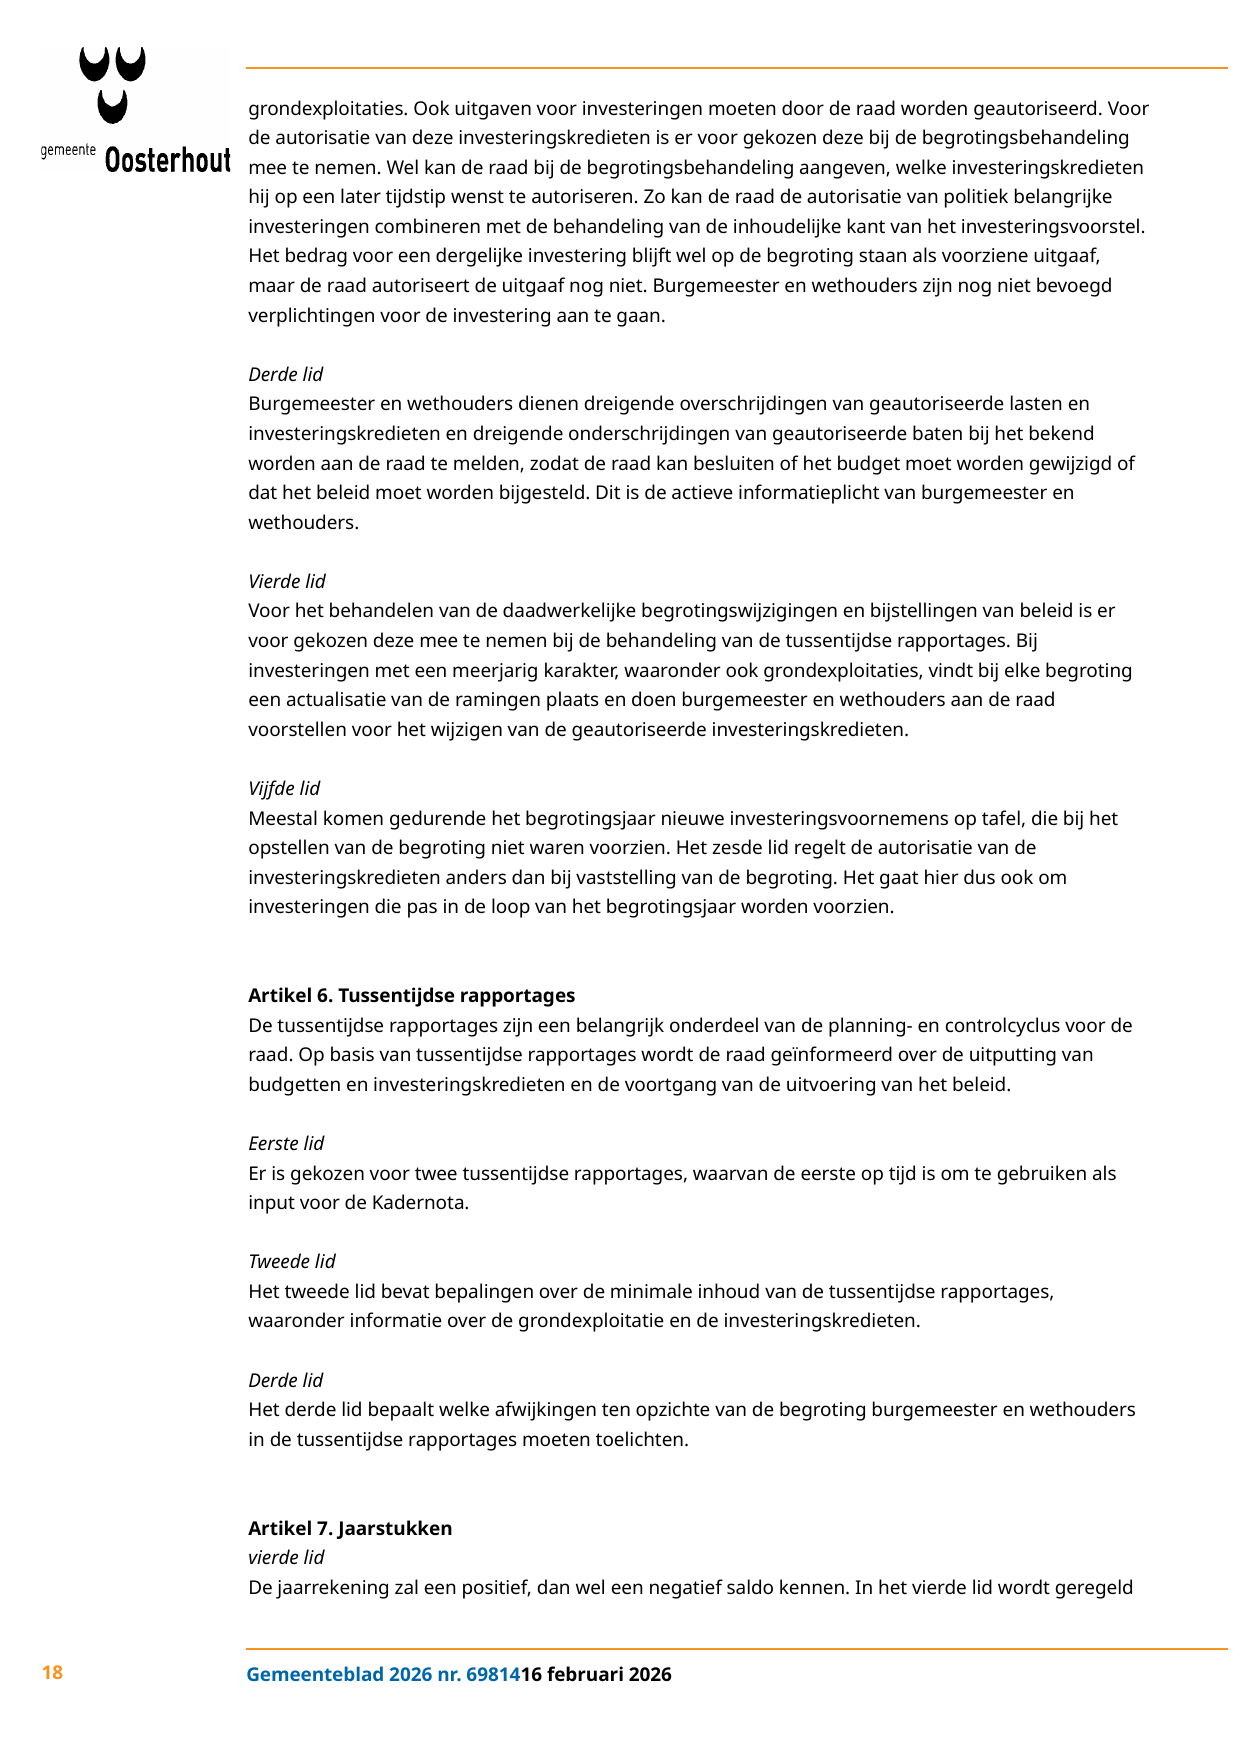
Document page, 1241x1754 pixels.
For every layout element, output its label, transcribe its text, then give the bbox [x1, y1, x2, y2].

text Tweede lid [248, 1248, 1152, 1274]
text Vijfde lid [248, 775, 1152, 801]
text Artikel 7. Jaarstukken [248, 1515, 1152, 1541]
text Burgemeester en wethouders dienen dreigende overschrijdingen van geautoriseerde lasten en investeringskredieten en dreigende onderschrijdingen van geautoriseerde baten bij het bekend worden aan de raad te melden, zodat de raad kan besluiten of het budget moet worden gewijzigd of dat het beleid moet worden bijgesteld. Dit is de actieve informatieplicht van burgemeester en wethouders. [248, 391, 1152, 535]
text Meestal komen gedurende het begrotingsjaar nieuwe investeringsvoornemens op tafel, die bij het opstellen van de begroting niet waren voorzien. Het zesde lid regelt de autorisatie van de investeringskredieten anders dan bij vaststelling van de begroting. Het gaat hier dus ook om investeringen die pas in de loop van het begrotingsjaar worden voorzien. [248, 805, 1152, 919]
text Voor het behandelen van de daadwerkelijke begrotingswijzigingen en bijstellingen van beleid is er voor gekozen deze mee te nemen bij de behandeling van de tussentijdse rapportages. Bij investeringen met een meerjarig karakter, waaronder ook grondexploitaties, vindt bij elke begroting een actualisatie van de ramingen plaats en doen burgemeester en wethouders aan de raad voorstellen voor het wijzigen van de geautoriseerde investeringskredieten. [248, 598, 1152, 742]
picture [41, 47, 231, 172]
text De tussentijdse rapportages zijn een belangrijk onderdeel van de planning- en controlcyclus voor de raad. Op basis van tussentijdse rapportages wordt de raad geïnformeerd over de uitputting van budgetten en investeringskredieten en de voortgang van de uitvoering van het beleid. [248, 1012, 1152, 1097]
text vierde lid [248, 1544, 1152, 1570]
text Derde lid [248, 361, 1152, 387]
text grondexploitaties. Ook uitgaven voor investeringen moeten door de raad worden geautoriseerd. Voor de autorisatie van deze investeringskredieten is er voor gekozen deze bij de begrotingsbehandeling mee te nemen. Wel kan de raad bij de begrotingsbehandeling aangeven, welke investeringskredieten hij op een later tijdstip wenst te autoriseren. Zo kan de raad de autorisatie van politiek belangrijke investeringen combineren met de behandeling van de inhoudelijke kant van het investeringsvoorstel. Het bedrag voor een dergelijke investering blijft wel op de begroting staan als voorziene uitgaaf, maar de raad autoriseert de uitgaaf nog niet. Burgemeester en wethouders zijn nog niet bevoegd verplichtingen voor de investering aan te gaan. [248, 95, 1152, 328]
text Derde lid [248, 1367, 1152, 1393]
text Het derde lid bepaalt welke afwijkingen ten opzichte van de begroting burgemeester en wethouders in de tussentijdse rapportages moeten toelichten. [248, 1396, 1152, 1452]
text De jaarrekening zal een positief, dan wel een negatief saldo kennen. In het vierde lid wordt geregeld [248, 1574, 1152, 1600]
text Eerste lid [248, 1130, 1152, 1156]
text Artikel 6. Tussentijdse rapportages [248, 982, 1152, 1008]
text Het tweede lid bevat bepalingen over de minimale inhoud van de tussentijdse rapportages, waaronder informatie over de grondexploitatie en de investeringskredieten. [248, 1278, 1152, 1333]
text Vierde lid [248, 568, 1152, 594]
text Er is gekozen voor twee tussentijdse rapportages, waarvan de eerste op tijd is om te gebruiken als input voor de Kadernota. [248, 1160, 1152, 1215]
